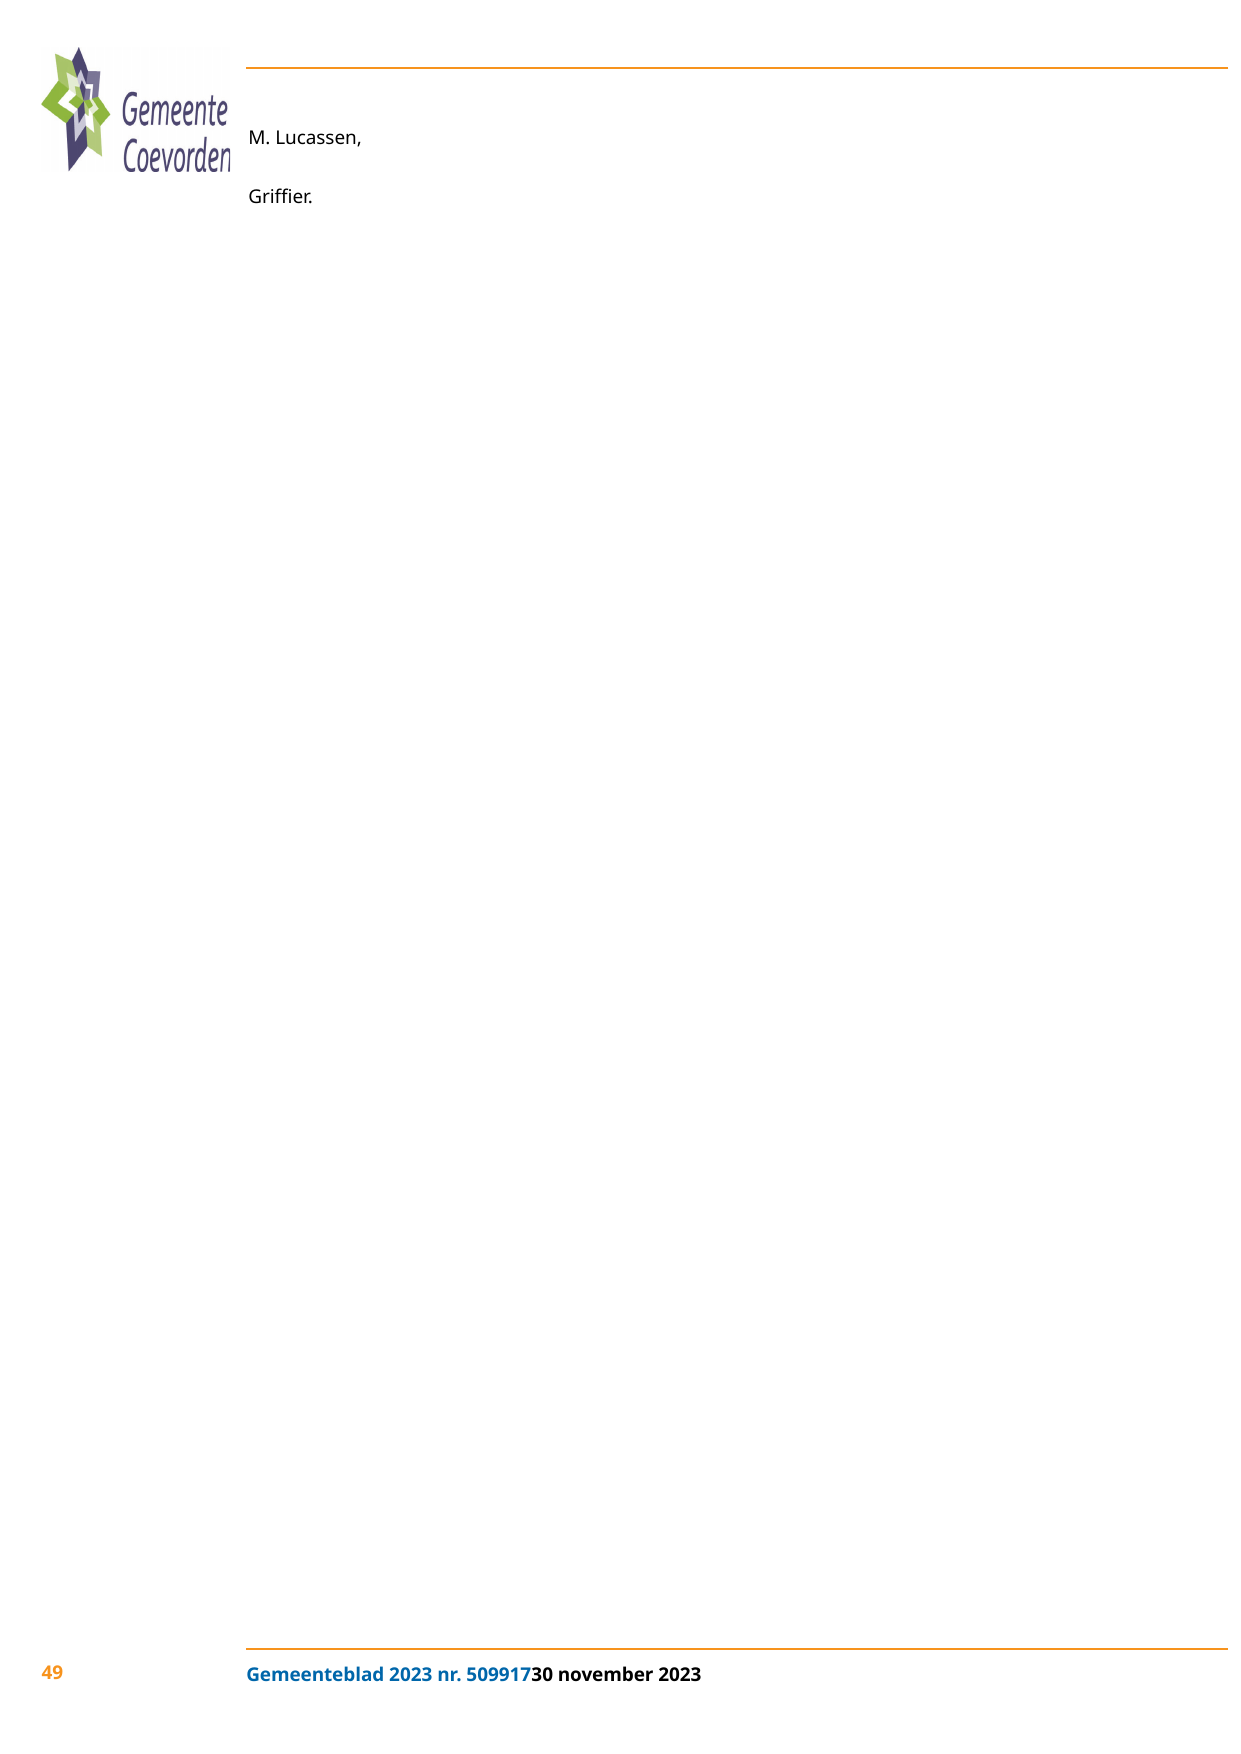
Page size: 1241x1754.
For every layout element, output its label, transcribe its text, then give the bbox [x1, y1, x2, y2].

text Griffier. [248, 183, 1152, 209]
text M. Lucassen, [248, 124, 1152, 150]
picture [41, 47, 231, 172]
